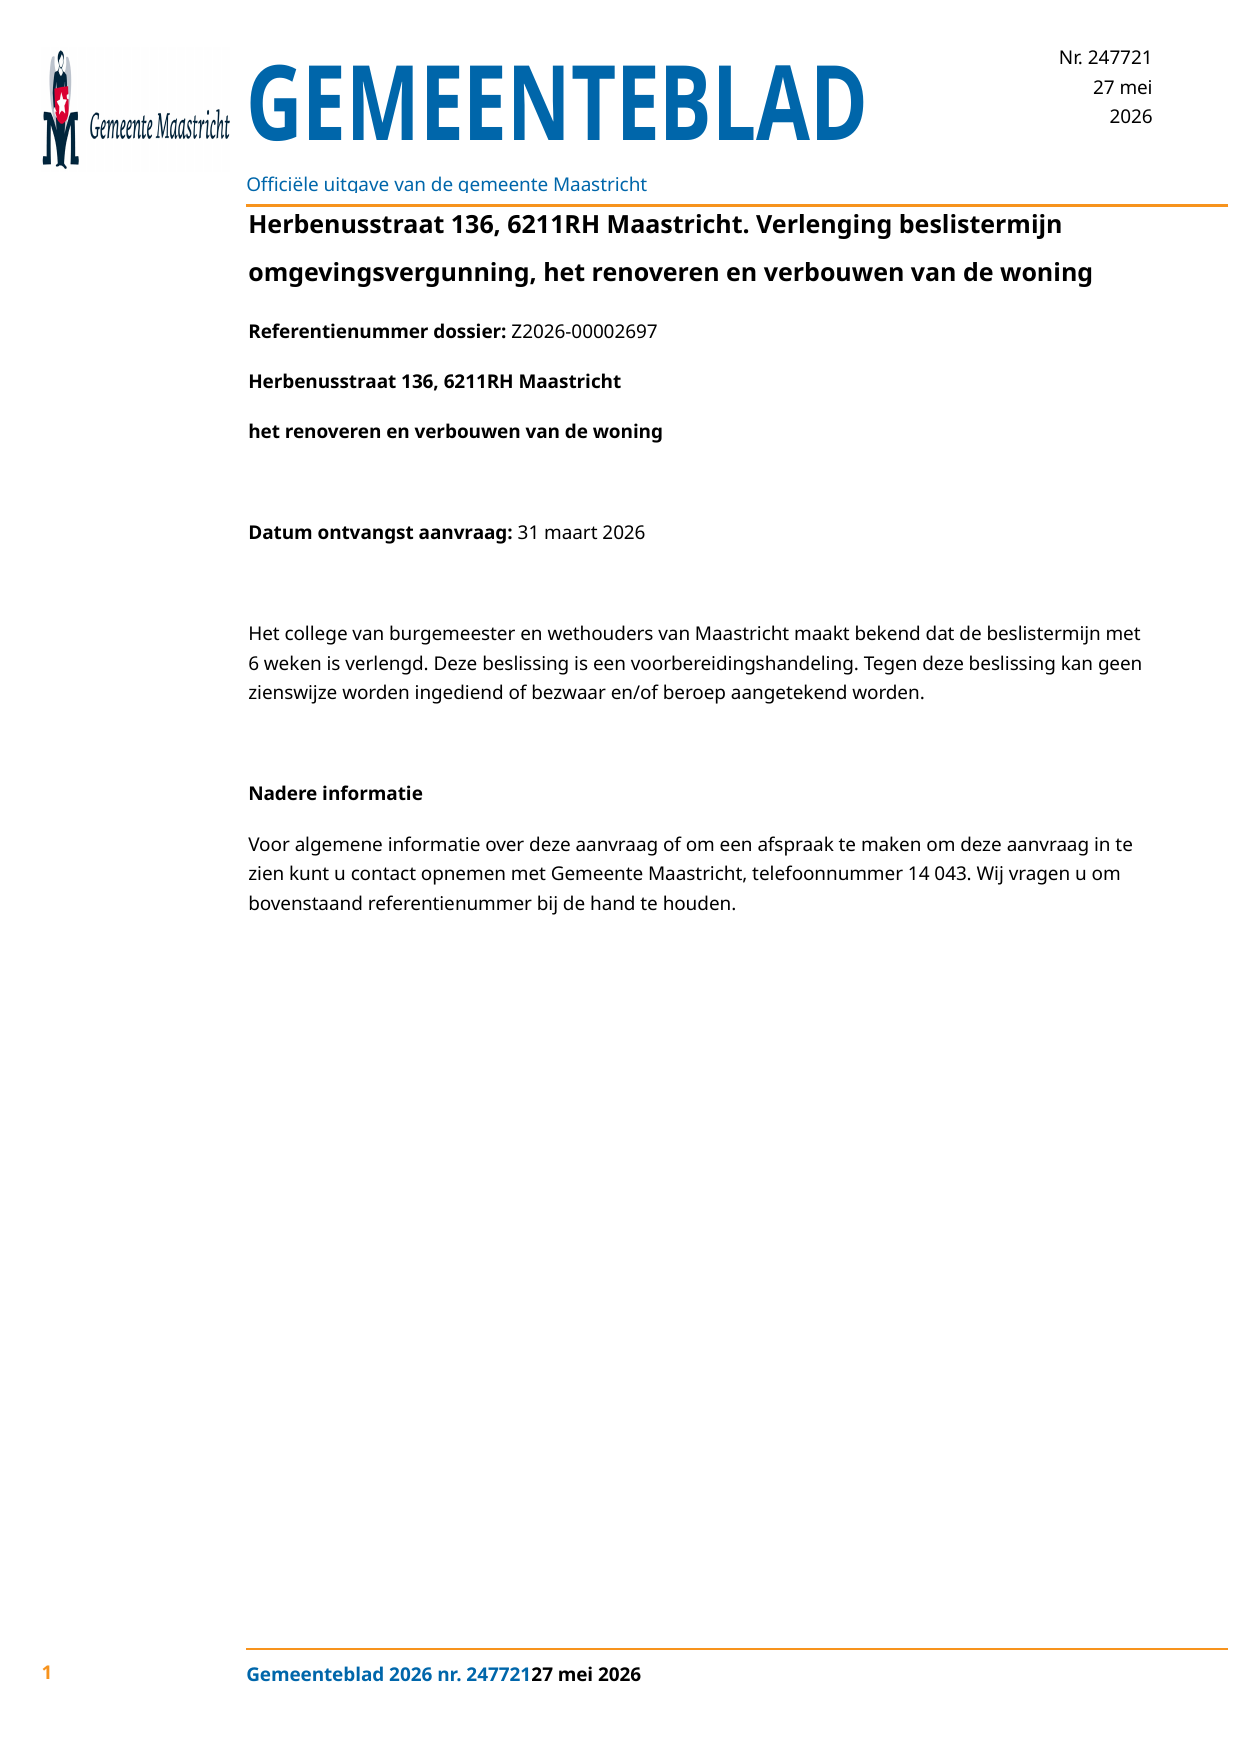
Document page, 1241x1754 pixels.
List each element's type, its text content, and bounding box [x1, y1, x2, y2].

text Herbenusstraat 136, 6211RH Maastricht [248, 368, 1152, 394]
text Datum ontvangst aanvraag: 31 maart 2026 [248, 519, 1152, 545]
text Voor algemene informatie over deze aanvraag of om een afspraak te maken om deze aanvraag in te zien kunt u contact opnemen met Gemeente Maastricht, telefoonnummer 14 043. Wij vragen u om bovenstaand referentienummer bij de hand te houden. [248, 831, 1152, 916]
text Herbenusstraat 136, 6211RH Maastricht. Verlenging beslistermijn omgevingsvergunning, het renoveren en verbouwen van de woning [248, 207, 1152, 288]
text het renoveren en verbouwen van de woning [248, 419, 1152, 444]
picture [41, 47, 231, 172]
text Het college van burgemeester en wethouders van Maastricht maakt bekend dat de beslistermijn met 6 weken is verlengd. Deze beslissing is een voorbereidingshandeling. Tegen deze beslissing kan geen zienswijze worden ingediend of bezwaar en/of beroep aangetekend worden. [248, 620, 1152, 705]
text Nadere informatie [248, 780, 1152, 806]
text Referentienummer dossier: Z2026-00002697 [248, 318, 1152, 344]
